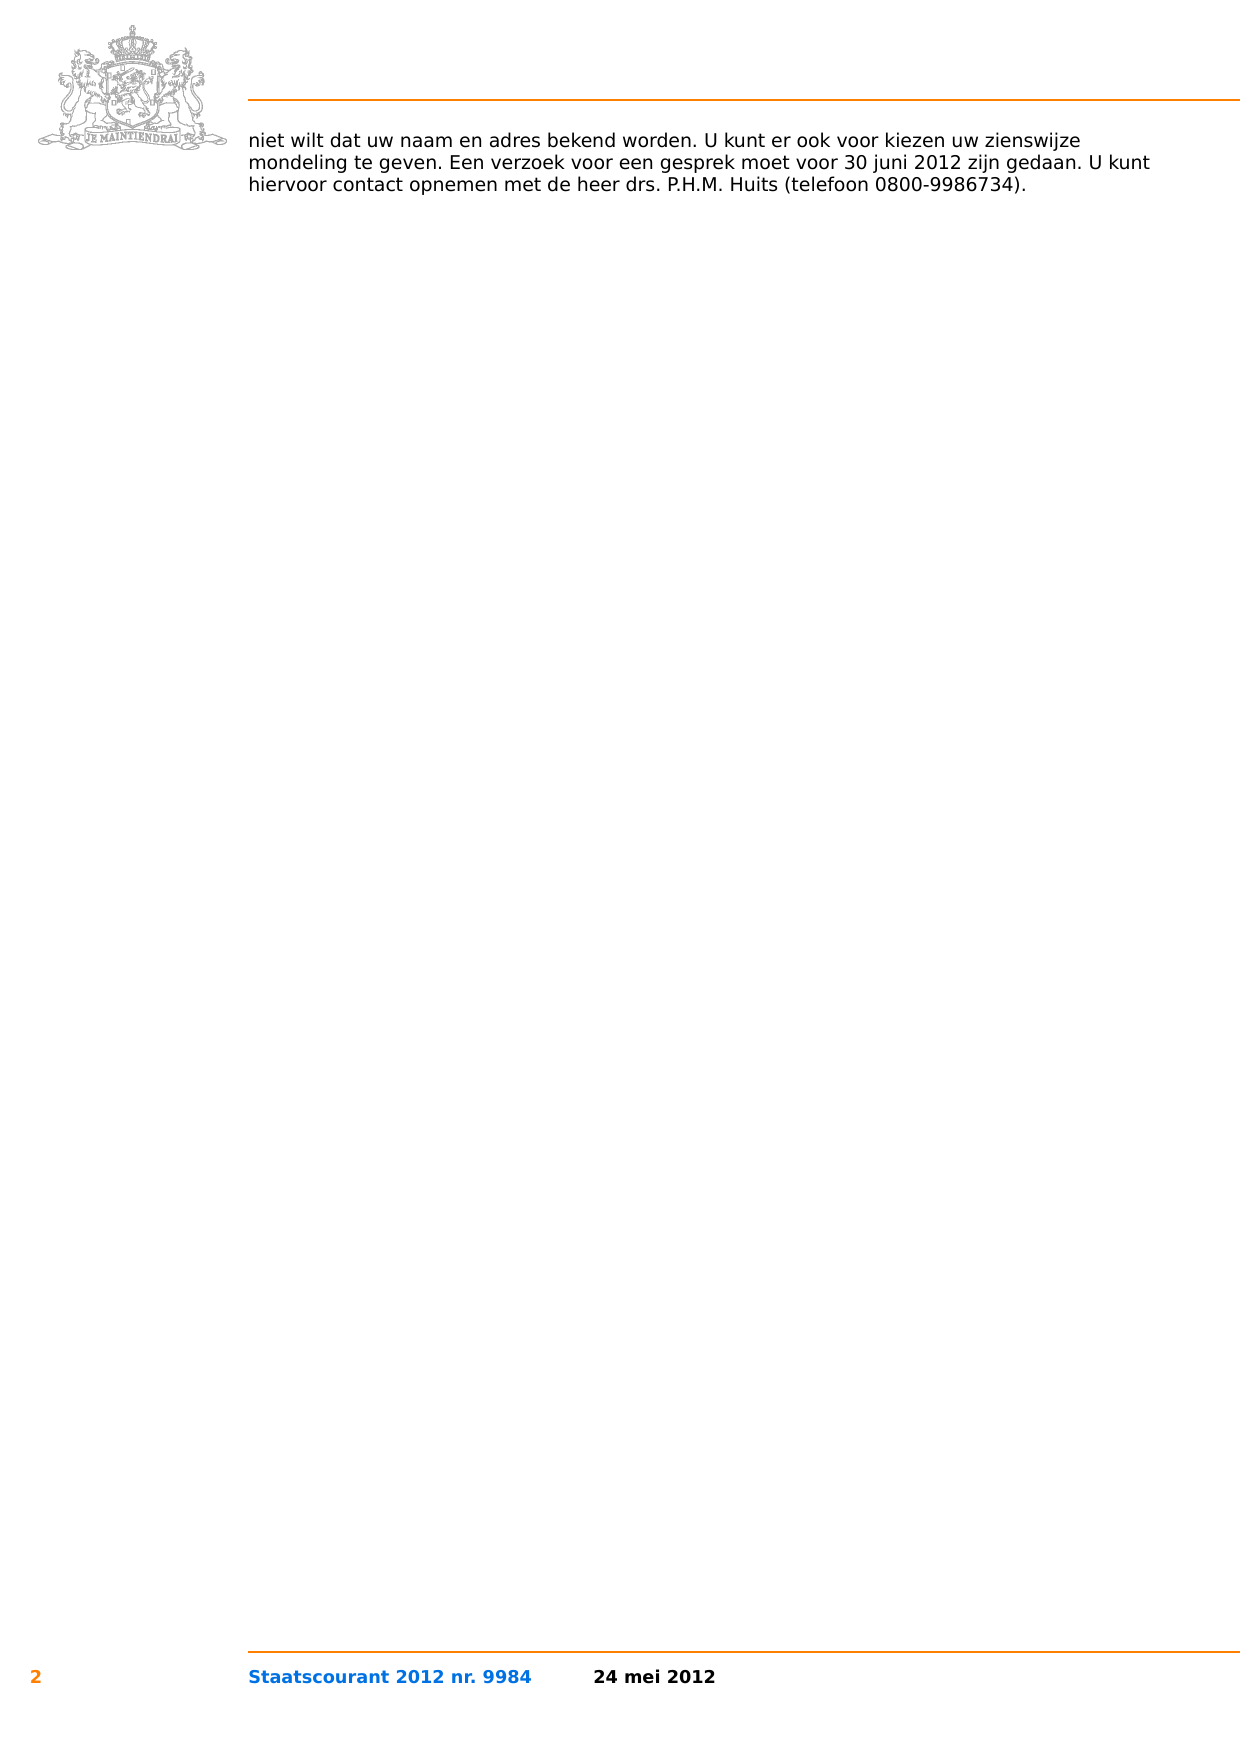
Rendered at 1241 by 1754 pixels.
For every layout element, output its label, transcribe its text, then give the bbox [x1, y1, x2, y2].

picture [38, 25, 227, 150]
text niet wilt dat uw naam en adres bekend worden. U kunt er ook voor kiezen uw zienswijze mondeling te geven. Een verzoek voor een gesprek moet voor 30 juni 2012 zijn gedaan. U kunt hiervoor contact opnemen met de heer drs. P.H.M. Huits (telefoon 0800-9986734). [248, 130, 1163, 196]
